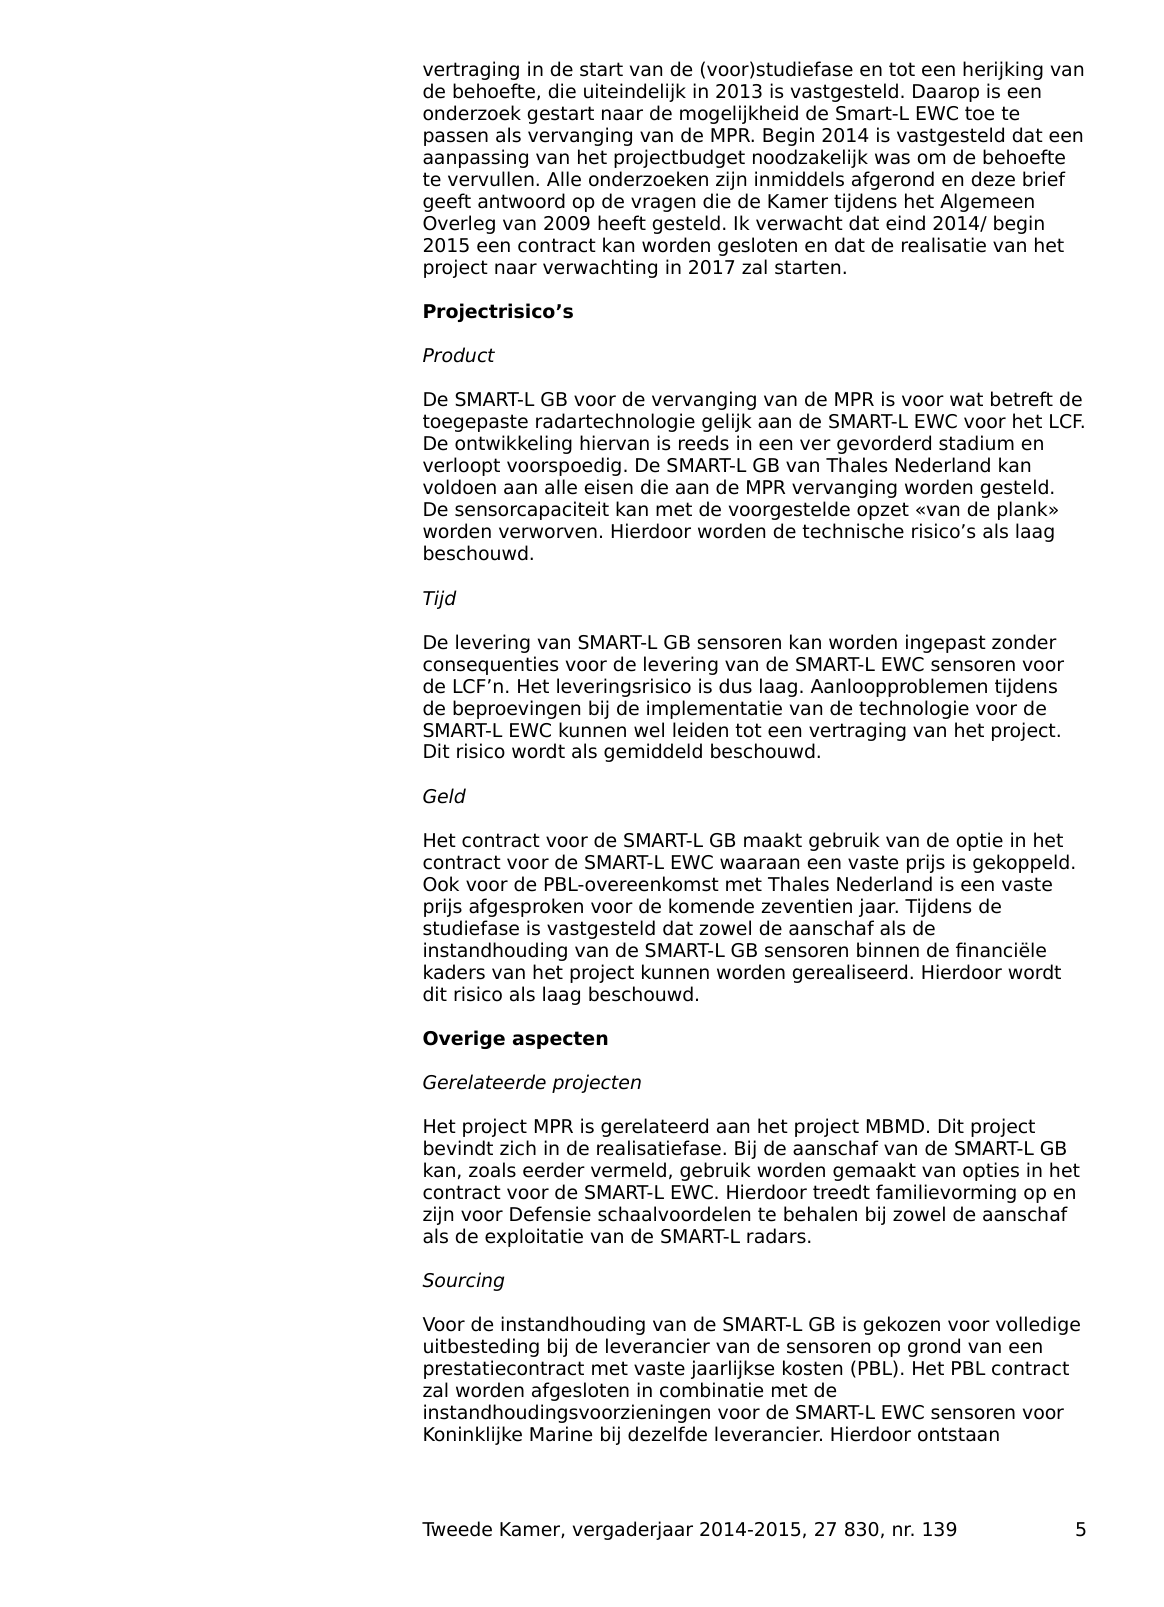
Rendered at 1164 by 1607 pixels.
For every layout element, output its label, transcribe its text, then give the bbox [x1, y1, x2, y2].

subtitle Tijd [422, 587, 1087, 609]
subtitle Projectrisico’s [422, 301, 1087, 323]
subtitle Gerelateerde projecten [422, 1072, 1087, 1094]
subtitle Geld [422, 786, 1087, 808]
text Het contract voor de SMART-L GB maakt gebruik van de optie in het contract voor de SMART-L EWC waaraan een vaste prijs is gekoppeld. Ook voor de PBL-overeenkomst met Thales Nederland is een vaste prijs afgesproken voor de komende zeventien jaar. Tijdens de studiefase is vastgesteld dat zowel de aanschaf als de instandhouding van de SMART-L GB sensoren binnen de financiële kaders van het project kunnen worden gerealiseerd. Hierdoor wordt dit risico als laag beschouwd. [422, 830, 1087, 1006]
text De levering van SMART-L GB sensoren kan worden ingepast zonder consequenties voor de levering van de SMART-L EWC sensoren voor de LCF’n. Het leveringsrisico is dus laag. Aanloopproblemen tijdens de beproevingen bij de implementatie van de technologie voor de SMART-L EWC kunnen wel leiden tot een vertraging van het project. Dit risico wordt als gemiddeld beschouwd. [422, 632, 1087, 763]
subtitle Overige aspecten [422, 1028, 1087, 1050]
text Het project MPR is gerelateerd aan het project MBMD. Dit project bevindt zich in de realisatiefase. Bij de aanschaf van de SMART-L GB kan, zoals eerder vermeld, gebruik worden gemaakt van opties in het contract voor de SMART-L EWC. Hierdoor treedt familievorming op en zijn voor Defensie schaalvoordelen te behalen bij zowel de aanschaf als de exploitatie van de SMART-L radars. [422, 1116, 1087, 1248]
text vertraging in de start van de (voor)studiefase en tot een herijking van de behoefte, die uiteindelijk in 2013 is vastgesteld. Daarop is een onderzoek gestart naar de mogelijkheid de Smart-L EWC toe te passen als vervanging van de MPR. Begin 2014 is vastgesteld dat een aanpassing van het projectbudget noodzakelijk was om de behoefte te vervullen. Alle onderzoeken zijn inmiddels afgerond en deze brief geeft antwoord op de vragen die de Kamer tijdens het Algemeen Overleg van 2009 heeft gesteld. Ik verwacht dat eind 2014/ begin 2015 een contract kan worden gesloten en dat de realisatie van het project naar verwachting in 2017 zal starten. [422, 59, 1087, 279]
subtitle Sourcing [422, 1270, 1087, 1292]
text De SMART-L GB voor de vervanging van de MPR is voor wat betreft de toegepaste radartechnologie gelijk aan de SMART-L EWC voor het LCF. De ontwikkeling hiervan is reeds in een ver gevorderd stadium en verloopt voorspoedig. De SMART-L GB van Thales Nederland kan voldoen aan alle eisen die aan de MPR vervanging worden gesteld. De sensorcapaciteit kan met de voorgestelde opzet «van de plank» worden verworven. Hierdoor worden de technische risico’s als laag beschouwd. [422, 389, 1087, 565]
text Voor de instandhouding van de SMART-L GB is gekozen voor volledige uitbesteding bij de leverancier van de sensoren op grond van een prestatiecontract met vaste jaarlijkse kosten (PBL). Het PBL contract zal worden afgesloten in combinatie met de instandhoudingsvoorzieningen voor de SMART-L EWC sensoren voor Koninklijke Marine bij dezelfde leverancier. Hierdoor ontstaan [422, 1314, 1087, 1446]
subtitle Product [422, 345, 1087, 367]
